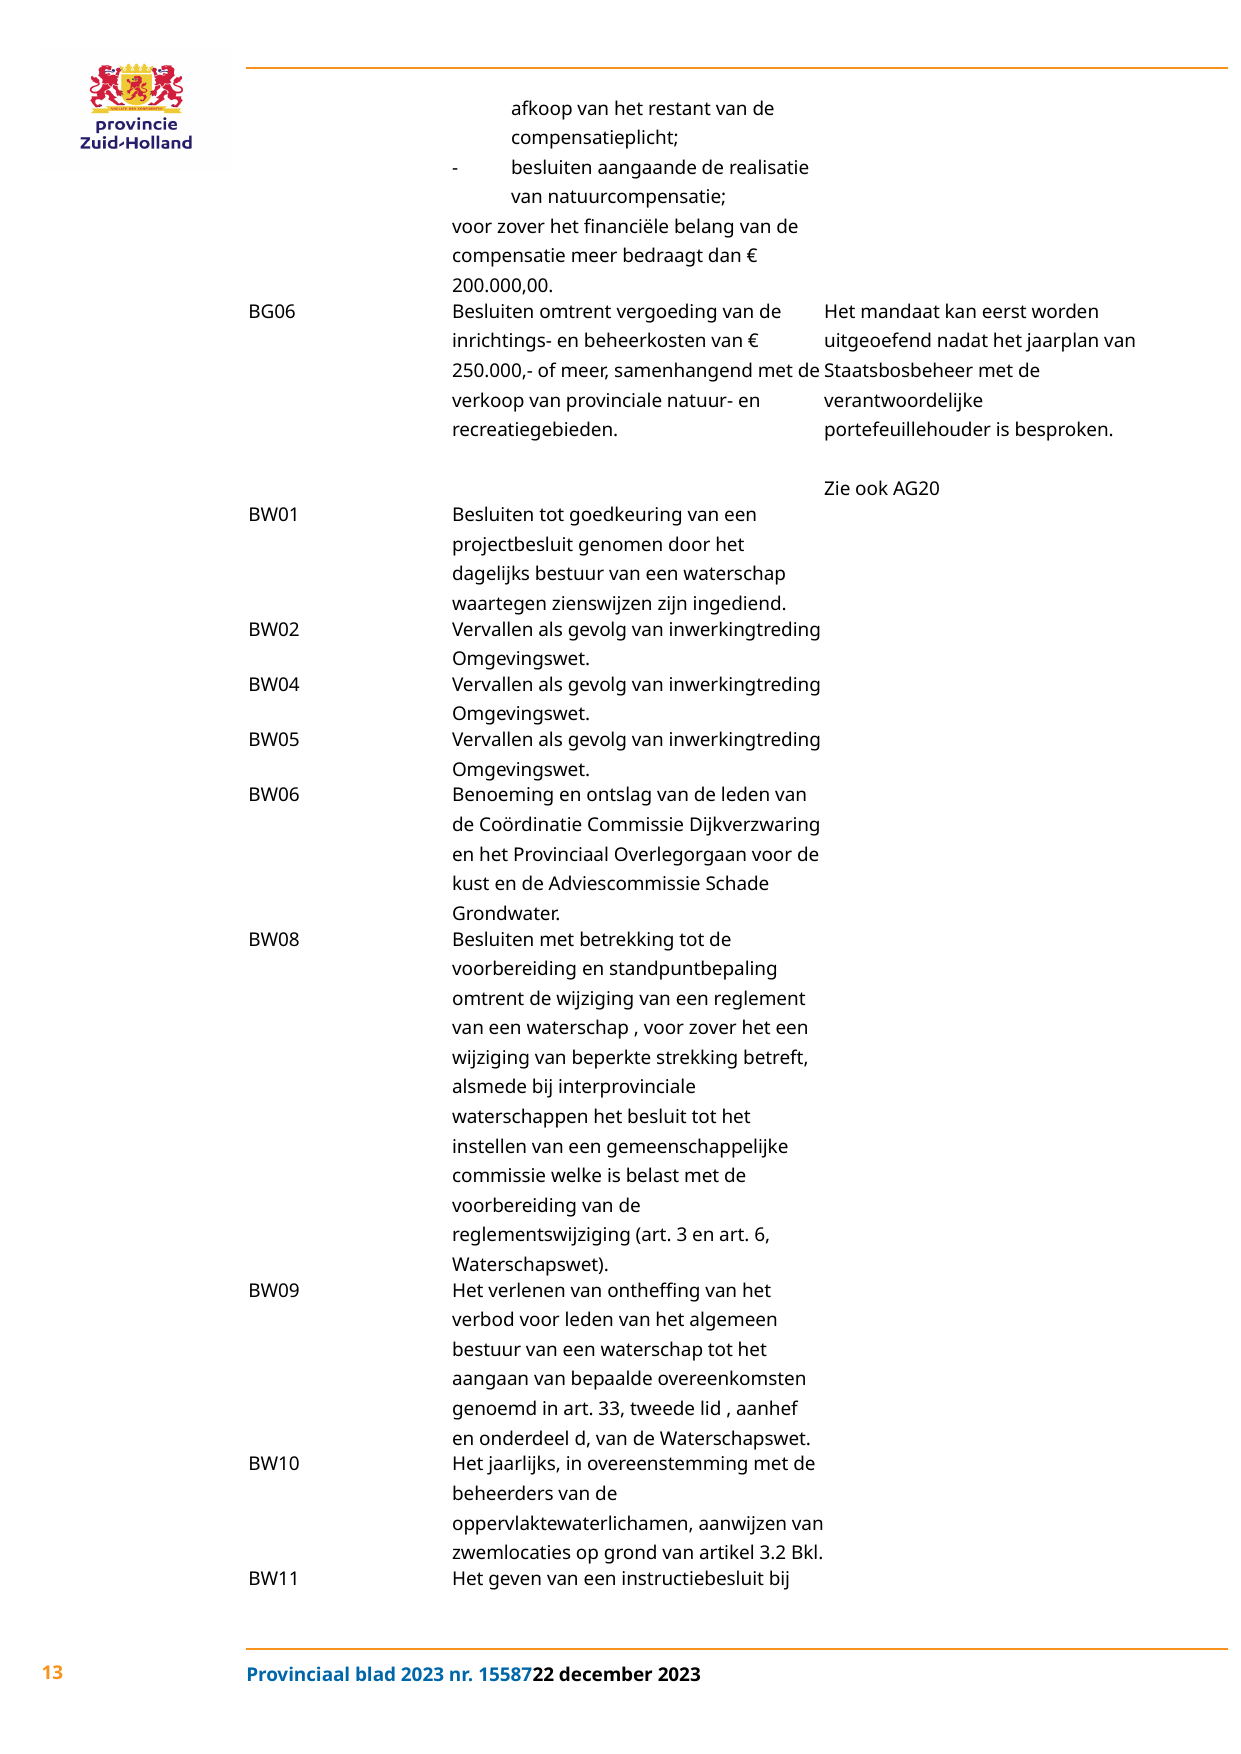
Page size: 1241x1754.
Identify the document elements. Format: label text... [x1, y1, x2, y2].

table_cell [824, 726, 1152, 782]
table_cell BW01 [248, 501, 452, 616]
table_cell BW06 [248, 782, 452, 926]
table_cell Benoeming en ontslag van de leden van de Coördinatie Commissie Dijkverzwaring en het Provinciaal Overlegorgaan voor de kust en de Adviescommissie Schade Grondwater. [452, 782, 824, 926]
table_cell Besluiten tot goedkeuring van een projectbesluit genomen door het dagelijks bestuur van een waterschap waartegen zienswijzen zijn ingediend. [452, 501, 824, 616]
table_cell BW05 [248, 726, 452, 782]
table_cell BW09 [248, 1277, 452, 1451]
table_cell Vervallen als gevolg van inwerkingtreding Omgevingswet. [452, 616, 824, 671]
table_cell BW08 [248, 926, 452, 1277]
table_cell BG06 [248, 298, 452, 501]
table_cell Besluiten met betrekking tot de voorbereiding en standpuntbepaling omtrent de wijziging van een reglement van een waterschap , voor zover het een wijziging van beperkte strekking betreft, alsmede bij interprovinciale waterschappen het besluit tot het instellen van een gemeenschappelijke commissie welke is belast met de voorbereiding van de reglementswijziging (art. 3 en art. 6, Waterschapswet). [452, 926, 824, 1277]
table_cell Het mandaat kan eerst worden uitgeoefend nadat het jaarplan van Staatsbosbeheer met de verantwoordelijke portefeuillehouder is besproken. Zie ook AG20 [824, 298, 1152, 501]
table_cell [824, 671, 1152, 726]
table_cell [824, 95, 1152, 298]
table_cell afkoop van het restant van de compensatieplicht; besluiten aangaande de realisatie van natuurcompensatie; voor zover het financiële belang van de compensatie meer bedraagt dan € 200.000,00. [452, 95, 824, 298]
table_cell [824, 1277, 1152, 1451]
table_cell BW04 [248, 671, 452, 726]
table_cell Vervallen als gevolg van inwerkingtreding Omgevingswet. [452, 726, 824, 782]
table_cell BW02 [248, 616, 452, 671]
table_cell [824, 501, 1152, 616]
table_cell Het jaarlijks, in overeenstemming met de beheerders van de oppervlaktewaterlichamen, aanwijzen van zwemlocaties op grond van artikel 3.2 Bkl. [452, 1451, 824, 1565]
table_cell [824, 782, 1152, 926]
table_cell Vervallen als gevolg van inwerkingtreding Omgevingswet. [452, 671, 824, 726]
table_cell Het verlenen van ontheffing van het verbod voor leden van het algemeen bestuur van een waterschap tot het aangaan van bepaalde overeenkomsten genoemd in art. 33, tweede lid , aanhef en onderdeel d, van de Waterschapswet. [452, 1277, 824, 1451]
table_cell [824, 616, 1152, 671]
table_cell Het geven van een instructiebesluit bij [452, 1565, 824, 1591]
table_cell BW10 [248, 1451, 452, 1565]
table_cell [824, 1451, 1152, 1565]
table_cell [248, 95, 452, 298]
picture [41, 47, 231, 172]
table_cell [824, 926, 1152, 1277]
table_cell [824, 1565, 1152, 1591]
table_cell Besluiten omtrent vergoeding van de inrichtings- en beheerkosten van € 250.000,- of meer, samenhangend met de verkoop van provinciale natuur- en recreatiegebieden. [452, 298, 824, 501]
table_cell BW11 [248, 1565, 452, 1591]
